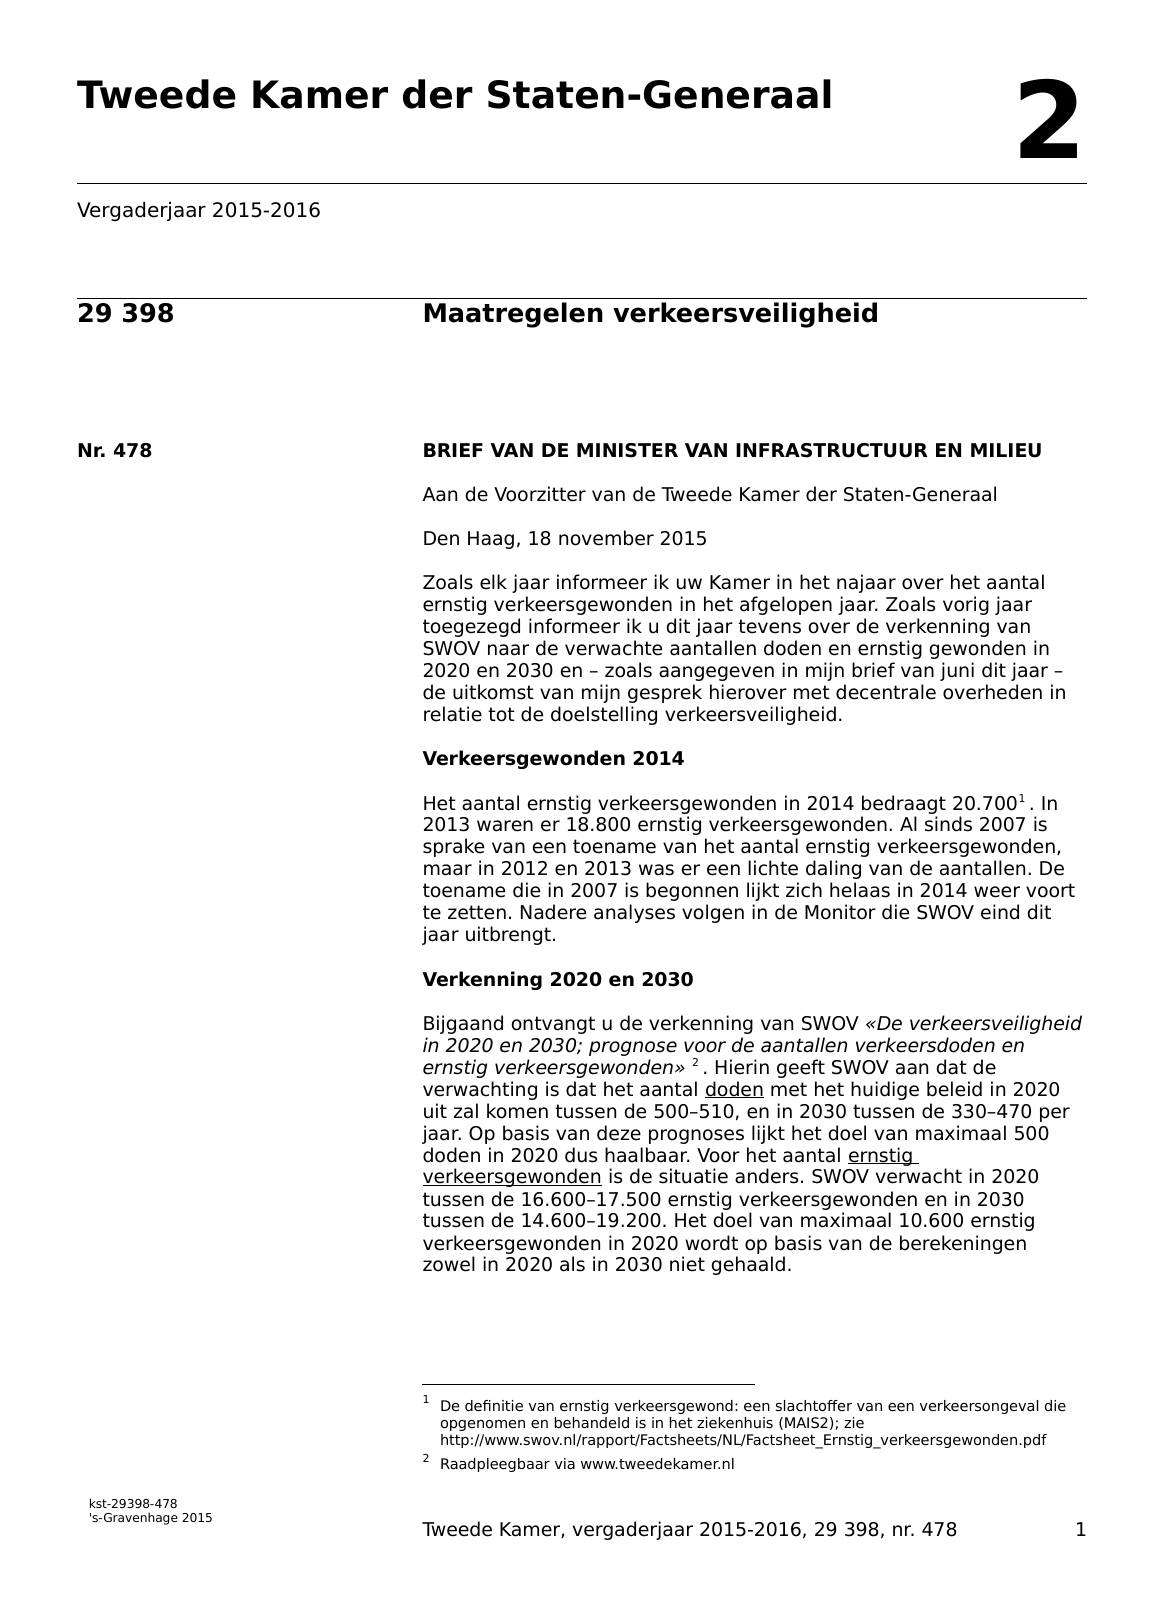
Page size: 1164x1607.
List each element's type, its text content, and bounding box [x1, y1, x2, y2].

text Zoals elk jaar informeer ik uw Kamer in het najaar over het aantal ernstig verkeersgewonden in het afgelopen jaar. Zoals vorig jaar toegezegd informeer ik u dit jaar tevens over de verkenning van SWOV naar de verwachte aantallen doden en ernstig gewonden in 2020 en 2030 en – zoals aangegeven in mijn brief van juni dit jaar – de uitkomst van mijn gesprek hierover met decentrale overheden in relatie tot de doelstelling verkeersveiligheid. [422, 572, 1087, 726]
subtitle Nr. 478 BRIEF VAN DE MINISTER VAN INFRASTRUCTUUR EN MILIEU [77, 440, 1087, 462]
text Het aantal ernstig verkeersgewonden in 2014 bedraagt 20.700. In 2013 waren er 18.800 ernstig verkeersgewonden. Al sinds 2007 is sprake van een toename van het aantal ernstig verkeersgewonden, maar in 2012 en 2013 was er een lichte daling van de aantallen. De toename die in 2007 is begonnen lijkt zich helaas in 2014 weer voort te zetten. Nadere analyses volgen in de Monitor die SWOV eind dit jaar uitbrengt. [422, 792, 1087, 946]
table_header Tweede Kamer der Staten-Generaal [77, 59, 886, 183]
text kst-29398-478 [88, 1497, 323, 1511]
table_header 2 [886, 59, 1087, 183]
text 's-Gravenhage 2015 [88, 1511, 323, 1525]
subtitle Verkeersgewonden 2014 [422, 748, 1087, 770]
table_cell Vergaderjaar 2015-2016 [77, 184, 1087, 298]
subtitle 29 398 Maatregelen verkeersveiligheid [77, 299, 1087, 329]
text Raadpleegbaar via www.tweedekamer.nl [422, 1452, 1087, 1474]
text Den Haag, 18 november 2015 [422, 528, 1087, 550]
text Aan de Voorzitter van de Tweede Kamer der Staten-Generaal [422, 484, 1087, 506]
text Bijgaand ontvangt u de verkenning van SWOV «De verkeersveiligheid in 2020 en 2030; prognose voor de aantallen verkeersdoden en ernstig verkeersgewonden» . Hierin geeft SWOV aan dat de verwachting is dat het aantal doden met het huidige beleid in 2020 uit zal komen tussen de 500–510, en in 2030 tussen de 330–470 per jaar. Op basis van deze prognoses lijkt het doel van maximaal 500 doden in 2020 dus haalbaar. Voor het aantal ernstig verkeersgewonden is de situatie anders. SWOV verwacht in 2020 tussen de 16.600–17.500 ernstig verkeersgewonden en in 2030 tussen de 14.600–19.200. Het doel van maximaal 10.600 ernstig verkeersgewonden in 2020 wordt op basis van de berekeningen zowel in 2020 als in 2030 niet gehaald. [422, 1013, 1087, 1276]
text De definitie van ernstig verkeersgewond: een slachtoffer van een verkeersongeval die opgenomen en behandeld is in het ziekenhuis (MAIS2); zie http://www.swov.nl/rapport/Factsheets/NL/Factsheet_Ernstig_verkeersgewonden.pdf [422, 1393, 1087, 1449]
subtitle Verkenning 2020 en 2030 [422, 968, 1087, 990]
